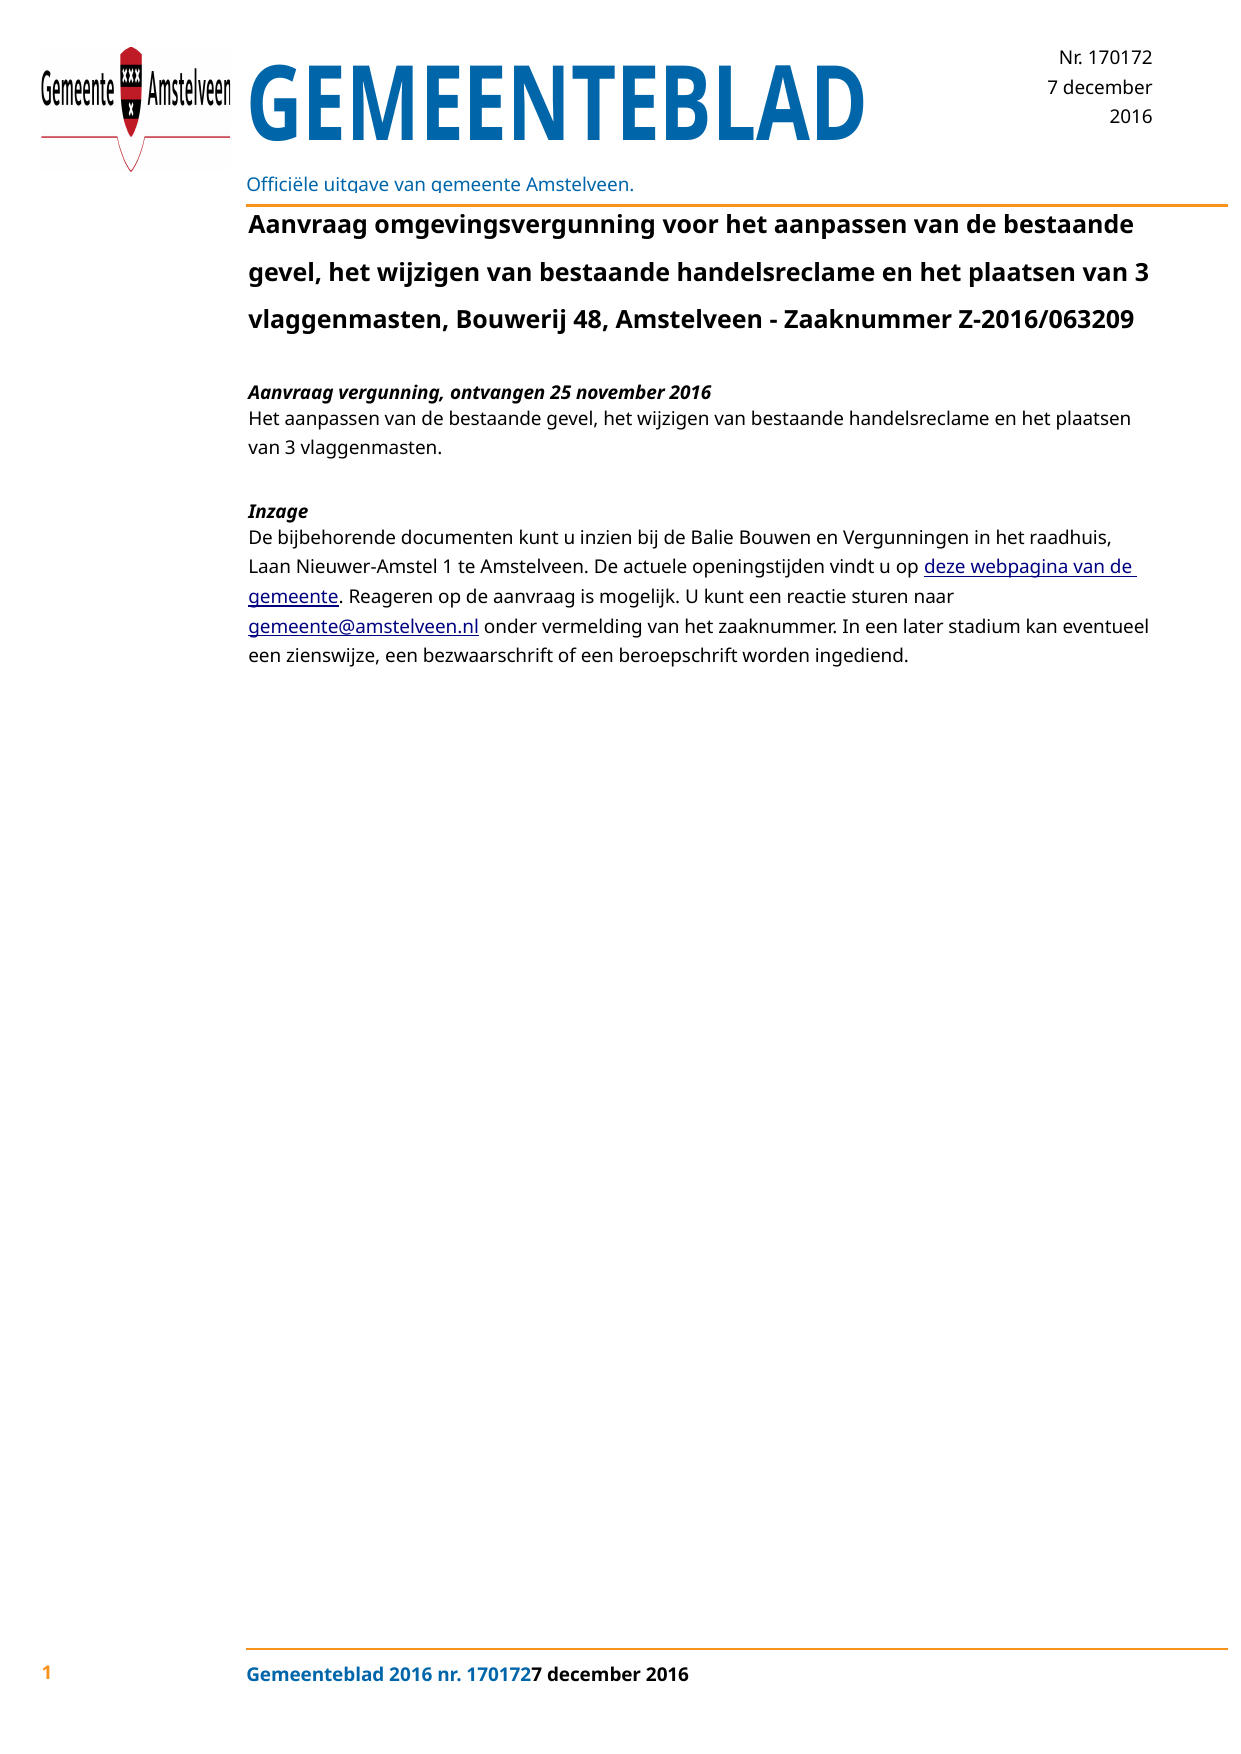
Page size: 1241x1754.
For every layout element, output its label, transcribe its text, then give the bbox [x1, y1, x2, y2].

text Het aanpassen van de bestaande gevel, het wijzigen van bestaande handelsreclame en het plaatsen van 3 vlaggenmasten. [248, 405, 1152, 460]
text Aanvraag omgevingsvergunning voor het aanpassen van de bestaande gevel, het wijzigen van bestaande handelsreclame en het plaatsen van 3 vlaggenmasten, Bouwerij 48, Amstelveen - Zaaknummer Z-2016/063209 [248, 207, 1152, 336]
text Inzage [248, 498, 1152, 524]
picture [41, 47, 231, 172]
text Aanvraag vergunning, ontvangen 25 november 2016 [248, 379, 1152, 405]
text De bijbehorende documenten kunt u inzien bij de Balie Bouwen en Vergunningen in het raadhuis, Laan Nieuwer-Amstel 1 te Amstelveen. De actuele openingstijden vindt u op deze webpagina van de gemeente. Reageren op de aanvraag is mogelijk. U kunt een reactie sturen naar gemeente@amstelveen.nl onder vermelding van het zaaknummer. In een later stadium kan eventueel een zienswijze, een bezwaarschrift of een beroepschrift worden ingediend. [248, 524, 1152, 668]
